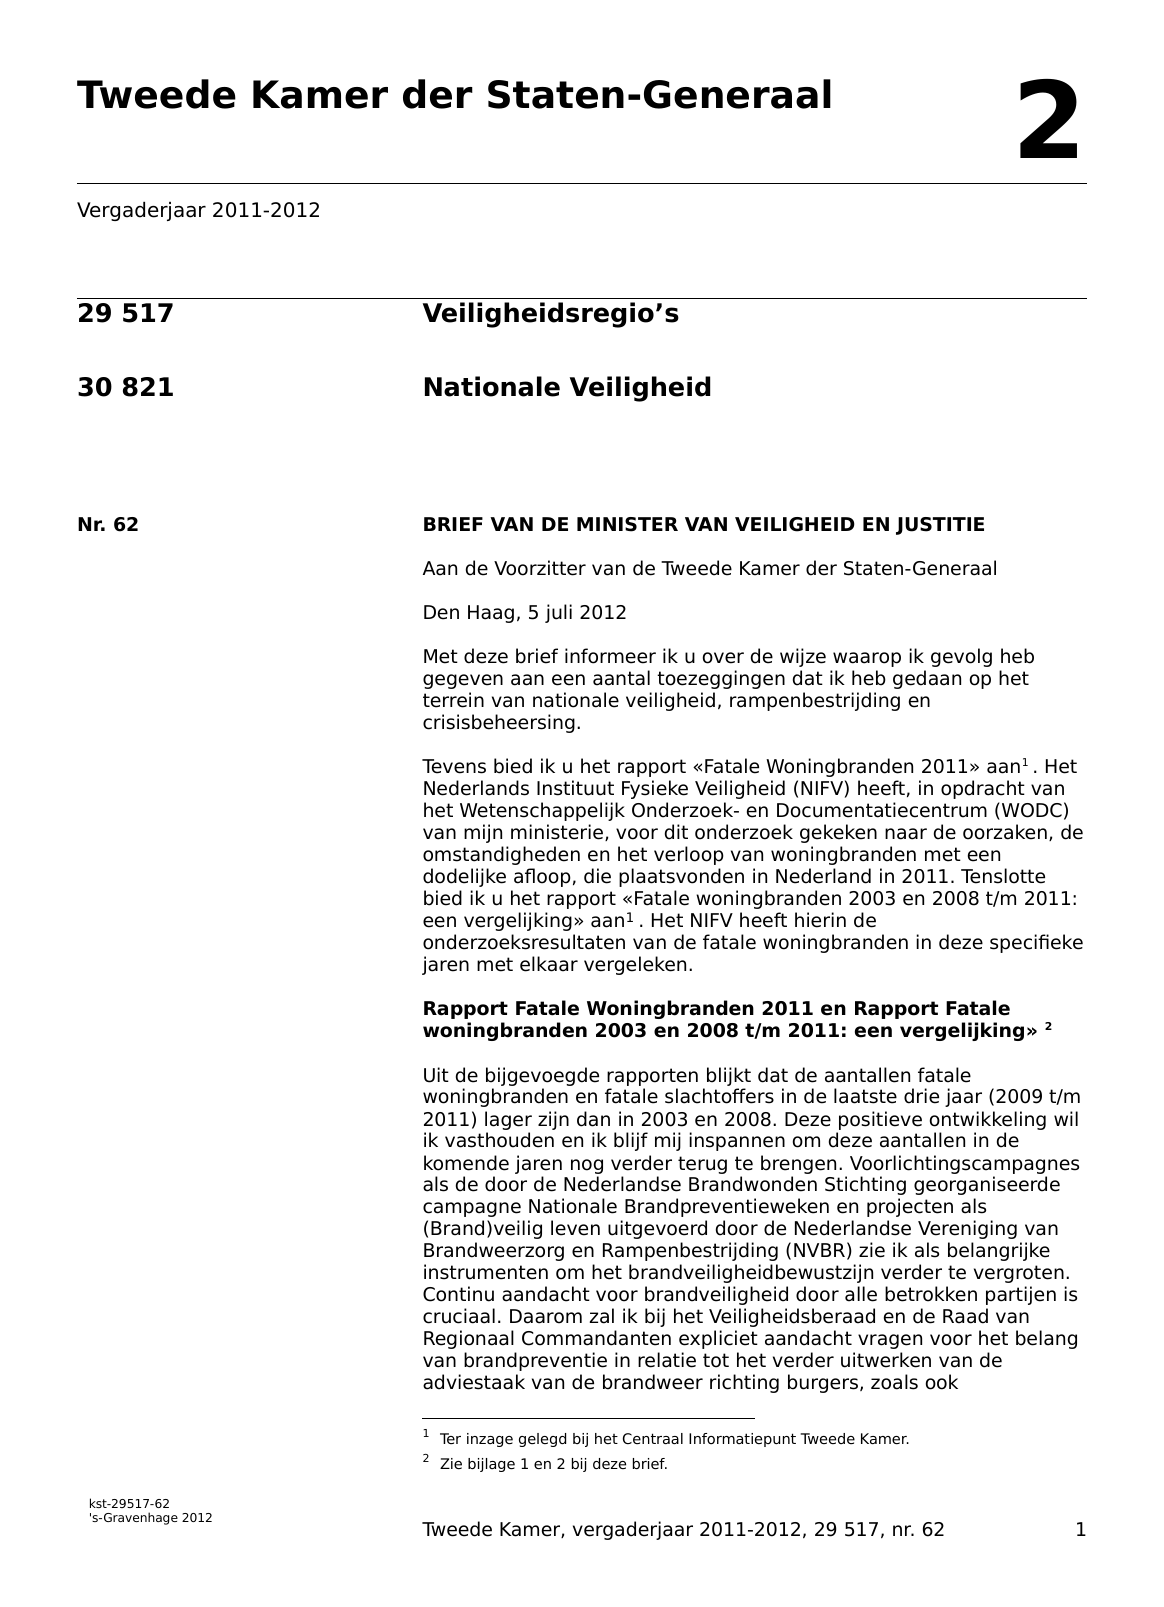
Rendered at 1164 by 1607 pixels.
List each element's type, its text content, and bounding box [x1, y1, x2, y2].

text Ter inzage gelegd bij het Centraal Informatiepunt Tweede Kamer. [422, 1427, 1087, 1449]
subtitle Rapport Fatale Woningbranden 2011 en Rapport Fatale woningbranden 2003 en 2008 t/m 2011: een vergelijking» [422, 998, 1087, 1042]
text 's-Gravenhage 2012 [88, 1511, 323, 1525]
table_header Tweede Kamer der Staten-Generaal [77, 59, 886, 183]
subtitle 29 517 Veiligheidsregio’s [77, 299, 1087, 329]
text Den Haag, 5 juli 2012 [422, 602, 1087, 624]
subtitle Nr. 62 BRIEF VAN DE MINISTER VAN VEILIGHEID EN JUSTITIE [77, 514, 1087, 536]
table_header 2 [886, 59, 1087, 183]
text Zie bijlage 1 en 2 bij deze brief. [422, 1452, 1087, 1474]
text Uit de bijgevoegde rapporten blijkt dat de aantallen fatale woningbranden en fatale slachtoffers in de laatste drie jaar (2009 t/m 2011) lager zijn dan in 2003 en 2008. Deze positieve ontwikkeling wil ik vasthouden en ik blijf mij inspannen om deze aantallen in de komende jaren nog verder terug te brengen. Voorlichtingscampagnes als de door de Nederlandse Brandwonden Stichting georganiseerde campagne Nationale Brandpreventieweken en projecten als (Brand)veilig leven uitgevoerd door de Nederlandse Vereniging van Brandweerzorg en Rampenbestrijding (NVBR) zie ik als belangrijke instrumenten om het brandveiligheidbewustzijn verder te vergroten. Continu aandacht voor brandveiligheid door alle betrokken partijen is cruciaal. Daarom zal ik bij het Veiligheidsberaad en de Raad van Regionaal Commandanten expliciet aandacht vragen voor het belang van brandpreventie in relatie tot het verder uitwerken van de adviestaak van de brandweer richting burgers, zoals ook [422, 1064, 1087, 1394]
table_cell Vergaderjaar 2011-2012 [77, 184, 1087, 298]
subtitle 30 821 Nationale Veiligheid [77, 373, 1087, 403]
text Tevens bied ik u het rapport «Fatale Woningbranden 2011» aan. Het Nederlands Instituut Fysieke Veiligheid (NIFV) heeft, in opdracht van het Wetenschappelijk Onderzoek- en Documentatiecentrum (WODC) van mijn ministerie, voor dit onderzoek gekeken naar de oorzaken, de omstandigheden en het verloop van woningbranden met een dodelijke afloop, die plaatsvonden in Nederland in 2011. Tenslotte bied ik u het rapport «Fatale woningbranden 2003 en 2008 t/m 2011: een vergelijking» aan1. Het NIFV heeft hierin de onderzoeksresultaten van de fatale woningbranden in deze specifieke jaren met elkaar vergeleken. [422, 756, 1087, 976]
text Aan de Voorzitter van de Tweede Kamer der Staten-Generaal [422, 558, 1087, 580]
text kst-29517-62 [88, 1497, 323, 1511]
text Met deze brief informeer ik u over de wijze waarop ik gevolg heb gegeven aan een aantal toezeggingen dat ik heb gedaan op het terrein van nationale veiligheid, rampenbestrijding en crisisbeheersing. [422, 646, 1087, 734]
